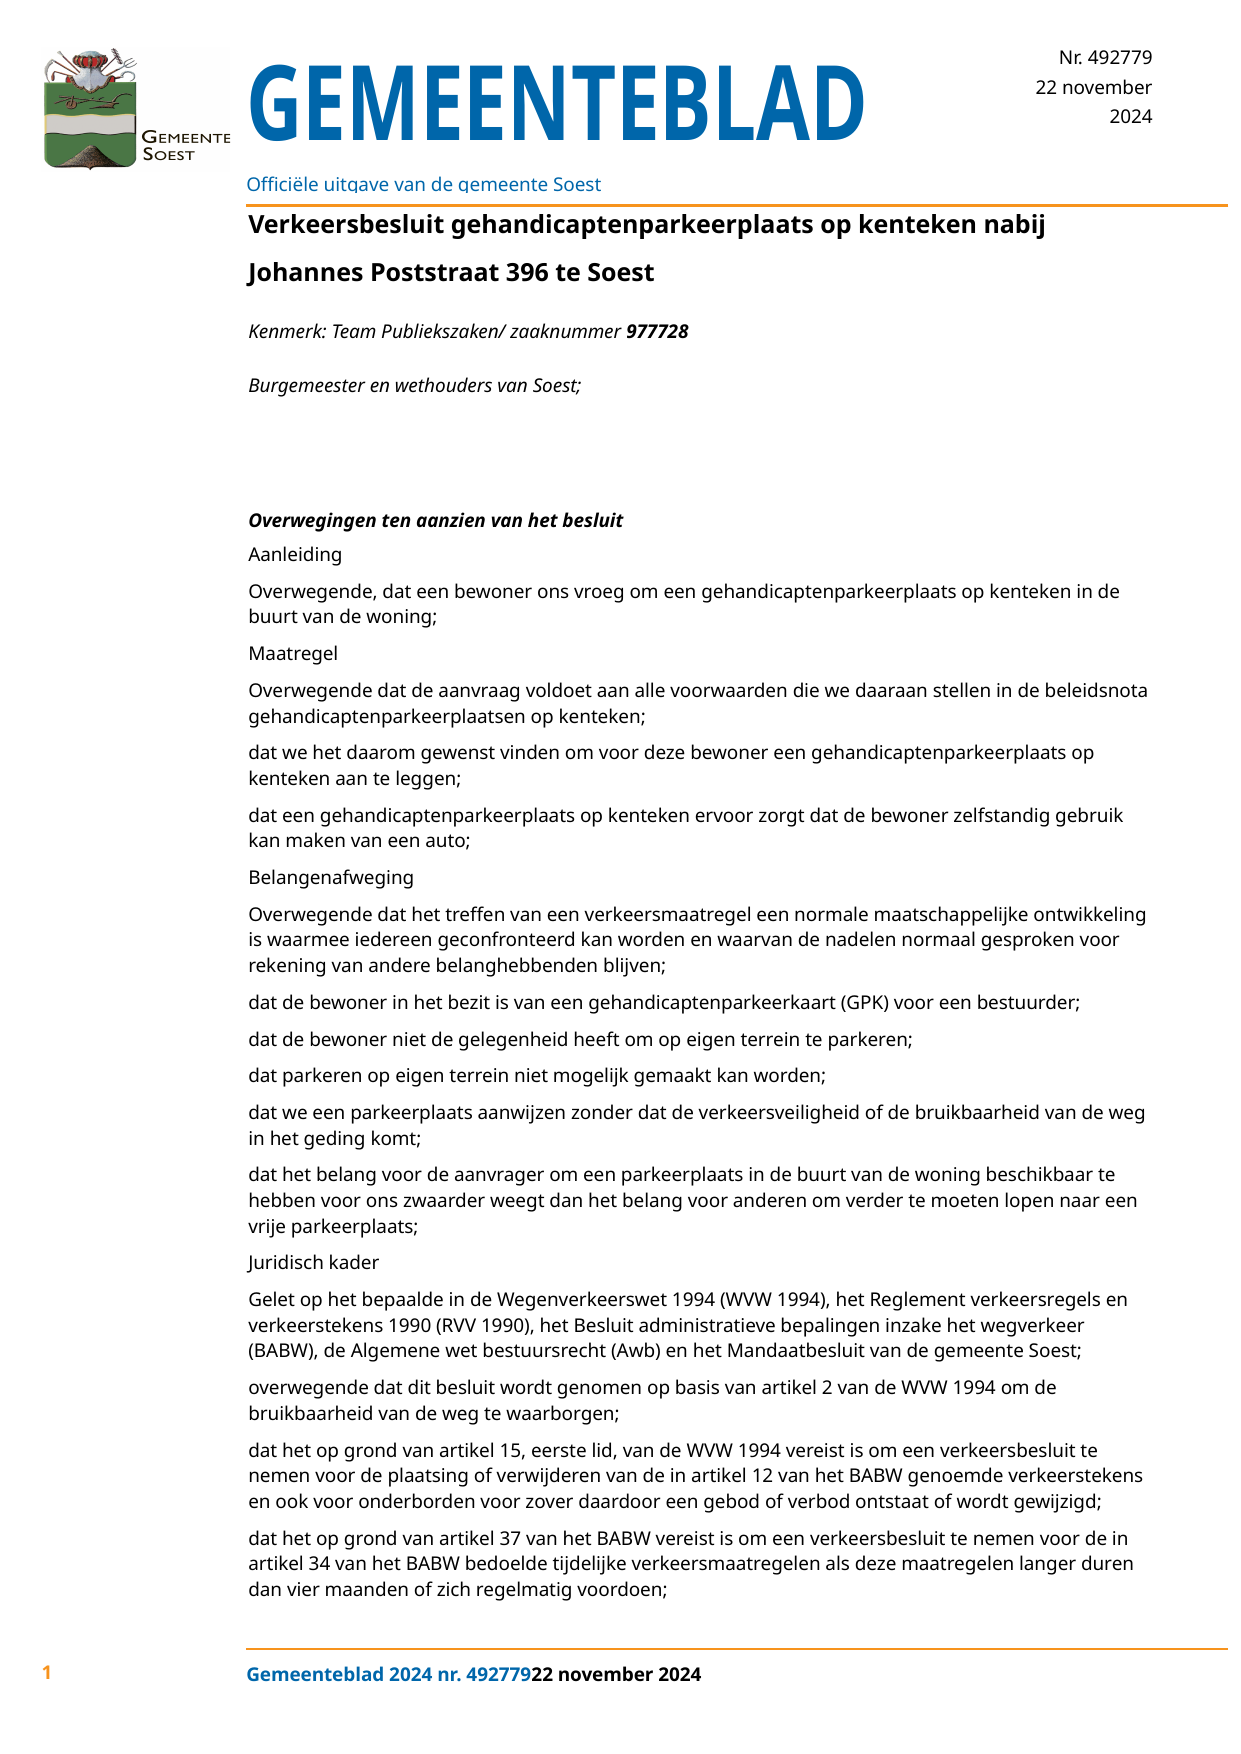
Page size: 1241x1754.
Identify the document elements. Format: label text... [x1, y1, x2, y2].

text Overwegende dat de aanvraag voldoet aan alle voorwaarden die we daaraan stellen in de beleidsnota gehandicaptenparkeerplaatsen op kenteken; [248, 677, 1152, 728]
text Belangenafweging [248, 864, 1152, 890]
text overwegende dat dit besluit wordt genomen op basis van artikel 2 van de WVW 1994 om de bruikbaarheid van de weg te waarborgen; [248, 1374, 1152, 1426]
text Verkeersbesluit gehandicaptenparkeerplaats op kenteken nabij Johannes Poststraat 396 te Soest [248, 207, 1152, 288]
text Burgemeester en wethouders van Soest; [248, 372, 1152, 398]
text dat de bewoner in het bezit is van een gehandicaptenparkeerkaart (GPK) voor een bestuurder; [248, 989, 1152, 1015]
text dat parkeren op eigen terrein niet mogelijk gemaakt kan worden; [248, 1062, 1152, 1088]
text dat een gehandicaptenparkeerplaats op kenteken ervoor zorgt dat de bewoner zelfstandig gebruik kan maken van een auto; [248, 802, 1152, 853]
text dat het op grond van artikel 37 van het BABW vereist is om een verkeersbesluit te nemen voor de in artikel 34 van het BABW bedoelde tijdelijke verkeersmaatregelen als deze maatregelen langer duren dan vier maanden of zich regelmatig voordoen; [248, 1525, 1152, 1602]
text dat het belang voor de aanvrager om een parkeerplaats in de buurt van de woning beschikbaar te hebben voor ons zwaarder weegt dan het belang voor anderen om verder te moeten lopen naar een vrije parkeerplaats; [248, 1161, 1152, 1239]
text dat we een parkeerplaats aanwijzen zonder dat de verkeersveiligheid of de bruikbaarheid van de weg in het geding komt; [248, 1099, 1152, 1151]
text Gelet op het bepaalde in de Wegenverkeerswet 1994 (WVW 1994), het Reglement verkeersregels en verkeerstekens 1990 (RVV 1990), het Besluit administratieve bepalingen inzake het wegverkeer (BABW), de Algemene wet bestuursrecht (Awb) en het Mandaatbesluit van de gemeente Soest; [248, 1286, 1152, 1363]
text Aanleiding [248, 541, 1152, 567]
text dat we het daarom gewenst vinden om voor deze bewoner een gehandicaptenparkeerplaats op kenteken aan te leggen; [248, 739, 1152, 791]
text Juridisch kader [248, 1249, 1152, 1275]
picture [41, 47, 231, 172]
text Kenmerk: Team Publiekszaken/ zaaknummer 977728 [248, 318, 1152, 344]
text dat de bewoner niet de gelegenheid heeft om op eigen terrein te parkeren; [248, 1026, 1152, 1051]
text Overwegende dat het treffen van een verkeersmaatregel een normale maatschappelijke ontwikkeling is waarmee iedereen geconfronteerd kan worden en waarvan de nadelen normaal gesproken voor rekening van andere belanghebbenden blijven; [248, 901, 1152, 978]
text Overwegingen ten aanzien van het besluit [248, 507, 1152, 533]
text Maatregel [248, 640, 1152, 666]
text dat het op grond van artikel 15, eerste lid, van de WVW 1994 vereist is om een verkeersbesluit te nemen voor de plaatsing of verwijderen van de in artikel 12 van het BABW genoemde verkeerstekens en ook voor onderborden voor zover daardoor een gebod of verbod ontstaat of wordt gewijzigd; [248, 1437, 1152, 1514]
text Overwegende, dat een bewoner ons vroeg om een gehandicaptenparkeerplaats op kenteken in de buurt van de woning; [248, 578, 1152, 629]
